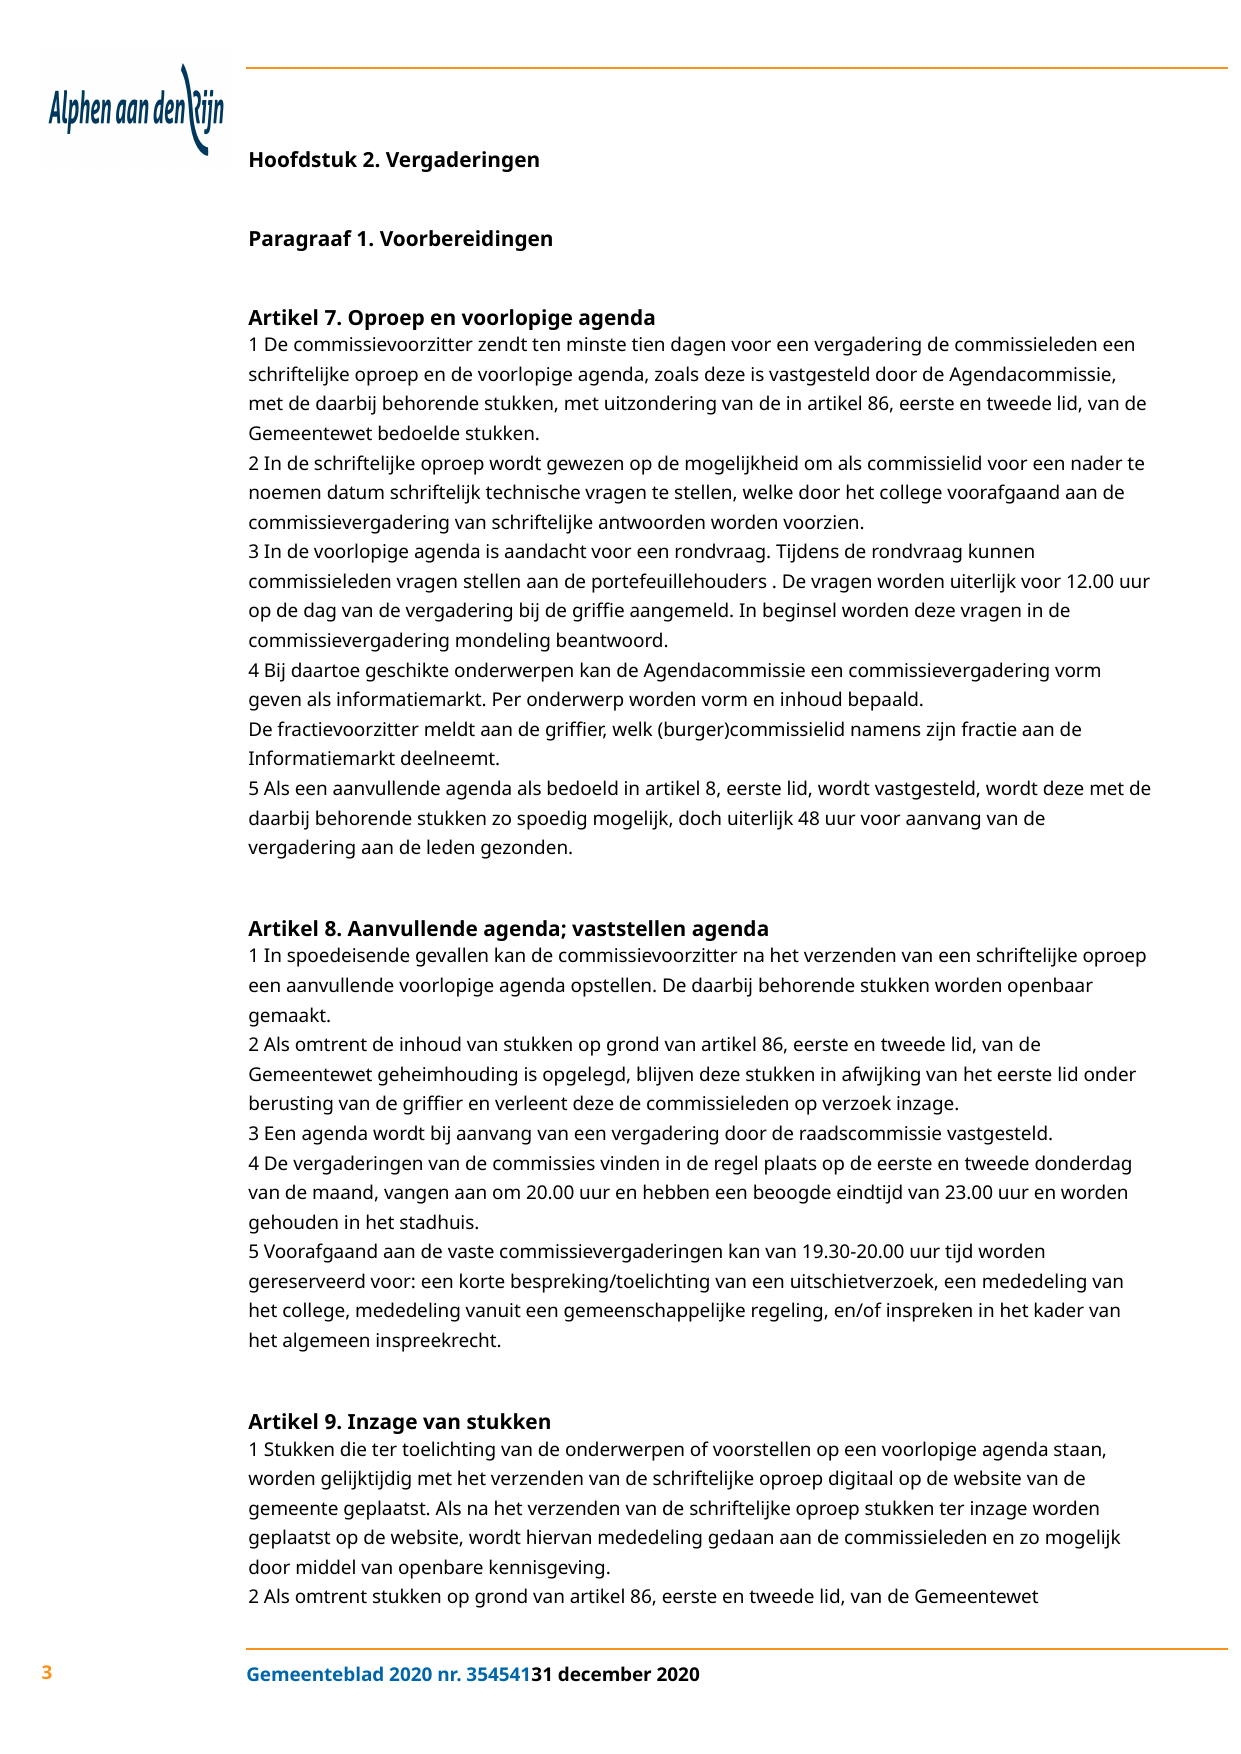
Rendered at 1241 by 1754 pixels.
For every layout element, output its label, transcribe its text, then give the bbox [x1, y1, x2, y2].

text 1 De commissievoorzitter zendt ten minste tien dagen voor een vergadering de commissieleden een schriftelijke oproep en de voorlopige agenda, zoals deze is vastgesteld door de Agendacommissie, met de daarbij behorende stukken, met uitzondering van de in artikel 86, eerste en tweede lid, van de Gemeentewet bedoelde stukken. [248, 331, 1152, 446]
text 1 Stukken die ter toelichting van de onderwerpen of voorstellen op een voorlopige agenda staan, worden gelijktijdig met het verzenden van de schriftelijke oproep digitaal op de website van de gemeente geplaatst. Als na het verzenden van de schriftelijke oproep stukken ter inzage worden geplaatst op de website, wordt hiervan mededeling gedaan aan de commissieleden en zo mogelijk door middel van openbare kennisgeving. [248, 1436, 1152, 1580]
text 1 In spoedeisende gevallen kan de commissievoorzitter na het verzenden van een schriftelijke oproep een aanvullende voorlopige agenda opstellen. De daarbij behorende stukken worden openbaar gemaakt. [248, 943, 1152, 1028]
text Paragraaf 1. Voorbereidingen [248, 224, 1152, 252]
text 3 Een agenda wordt bij aanvang van een vergadering door de raadscommissie vastgesteld. [248, 1120, 1152, 1146]
text 5 Voorafgaand aan de vaste commissievergaderingen kan van 19.30-20.00 uur tijd worden gereserveerd voor: een korte bespreking/toelichting van een uitschietverzoek, een mededeling van het college, mededeling vanuit een gemeenschappelijke regeling, en/of inspreken in het kader van het algemeen inspreekrecht. [248, 1238, 1152, 1353]
text Artikel 9. Inzage van stukken [248, 1407, 1152, 1436]
text De fractievoorzitter meldt aan de griffier, welk (burger)commissielid namens zijn fractie aan de Informatiemarkt deelneemt. [248, 716, 1152, 771]
text 2 Als omtrent de inhoud van stukken op grond van artikel 86, eerste en tweede lid, van de Gemeentewet geheimhouding is opgelegd, blijven deze stukken in afwijking van het eerste lid onder berusting van de griffier en verleent deze de commissieleden op verzoek inzage. [248, 1031, 1152, 1116]
text Artikel 7. Oproep en voorlopige agenda [248, 303, 1152, 331]
text 4 De vergaderingen van de commissies vinden in de regel plaats op de eerste en tweede donderdag van de maand, vangen aan om 20.00 uur en hebben een beoogde eindtijd van 23.00 uur en worden gehouden in het stadhuis. [248, 1150, 1152, 1235]
text 2 In de schriftelijke oproep wordt gewezen op de mogelijkheid om als commissielid voor een nader te noemen datum schriftelijk technische vragen te stellen, welke door het college voorafgaand aan de commissievergadering van schriftelijke antwoorden worden voorzien. [248, 450, 1152, 534]
text Hoofdstuk 2. Vergaderingen [248, 145, 1152, 174]
text 5 Als een aanvullende agenda als bedoeld in artikel 8, eerste lid, wordt vastgesteld, wordt deze met de daarbij behorende stukken zo spoedig mogelijk, doch uiterlijk 48 uur voor aanvang van de vergadering aan de leden gezonden. [248, 775, 1152, 860]
text 2 Als omtrent stukken op grond van artikel 86, eerste en tweede lid, van de Gemeentewet [248, 1584, 1152, 1609]
text 3 In de voorlopige agenda is aandacht voor een rondvraag. Tijdens de rondvraag kunnen commissieleden vragen stellen aan de portefeuillehouders . De vragen worden uiterlijk voor 12.00 uur op de dag van de vergadering bij de griffie aangemeld. In beginsel worden deze vragen in de commissievergadering mondeling beantwoord. [248, 538, 1152, 653]
picture [41, 47, 231, 172]
text Artikel 8. Aanvullende agenda; vaststellen agenda [248, 914, 1152, 943]
text 4 Bij daartoe geschikte onderwerpen kan de Agendacommissie een commissievergadering vorm geven als informatiemarkt. Per onderwerp worden vorm en inhoud bepaald. [248, 657, 1152, 712]
